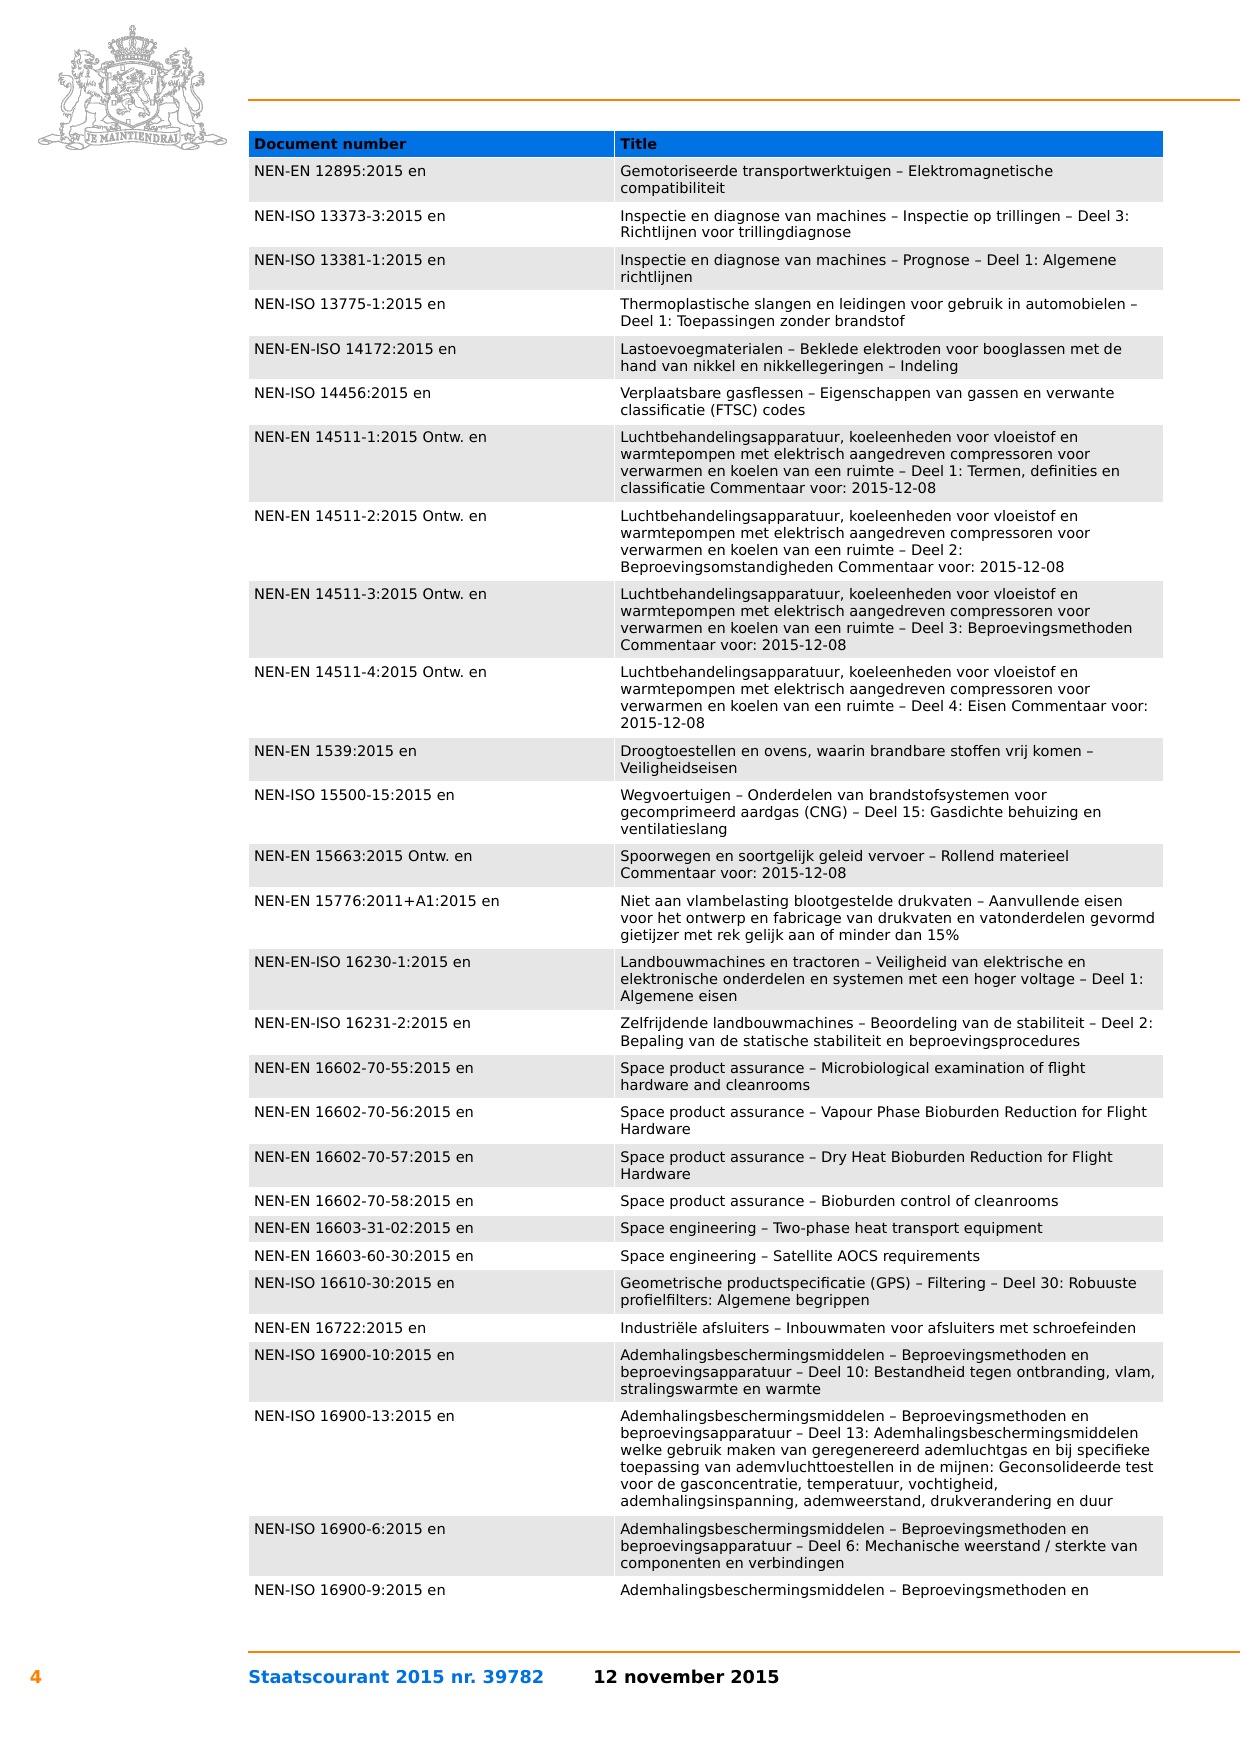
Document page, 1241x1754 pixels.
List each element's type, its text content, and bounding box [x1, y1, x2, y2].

table_cell NEN-EN-ISO 14172:2015 en [249, 336, 614, 379]
table_cell Verplaatsbare gasflessen – Eigenschappen van gassen en verwante classificatie (FTSC) codes [615, 380, 1163, 423]
table_cell NEN-EN 16602-70-58:2015 en [249, 1188, 614, 1214]
table_cell Space engineering – Two-phase heat transport equipment [615, 1216, 1163, 1242]
table_cell NEN-EN 14511-4:2015 Ontw. en [249, 660, 614, 737]
table_cell NEN-EN 16603-60-30:2015 en [249, 1243, 614, 1269]
table_cell Luchtbehandelingsapparatuur, koeleenheden voor vloeistof en warmtepompen met elektrisch aangedreven compressoren voor verwarmen en koelen van een ruimte – Deel 3: Beproevingsmethoden Commentaar voor: 2015-12-08 [615, 581, 1163, 658]
table_cell NEN-ISO 16610-30:2015 en [249, 1270, 614, 1314]
table_cell NEN-ISO 13373-3:2015 en [249, 203, 614, 246]
table_cell NEN-EN 16602-70-57:2015 en [249, 1144, 614, 1187]
table_cell Industriële afsluiters – Inbouwmaten voor afsluiters met schroefeinden [615, 1315, 1163, 1341]
table_cell Landbouwmachines en tractoren – Veiligheid van elektrische en elektronische onderdelen en systemen met een hoger voltage – Deel 1: Algemene eisen [615, 949, 1163, 1010]
table_cell NEN-EN 16602-70-56:2015 en [249, 1100, 614, 1143]
table_cell Space product assurance – Bioburden control of cleanrooms [615, 1188, 1163, 1214]
table_cell Thermoplastische slangen en leidingen voor gebruik in automobielen – Deel 1: Toepassingen zonder brandstof [615, 291, 1163, 335]
table_cell Spoorwegen en soortgelijk geleid vervoer – Rollend materieel Commentaar voor: 2015-12-08 [615, 844, 1163, 887]
table_header Document number [249, 131, 614, 157]
picture [38, 25, 227, 150]
table_cell Space product assurance – Dry Heat Bioburden Reduction for Flight Hardware [615, 1144, 1163, 1187]
table_cell NEN-EN-ISO 16230-1:2015 en [249, 949, 614, 1010]
table_cell Space product assurance – Vapour Phase Bioburden Reduction for Flight Hardware [615, 1100, 1163, 1143]
table_cell Ademhalingsbeschermingsmiddelen – Beproevingsmethoden en [615, 1577, 1163, 1603]
table_cell Ademhalingsbeschermingsmiddelen – Beproevingsmethoden en beproevingsapparatuur – Deel 6: Mechanische weerstand / sterkte van componenten en verbindingen [615, 1516, 1163, 1576]
table_cell NEN-EN-ISO 16231-2:2015 en [249, 1011, 614, 1054]
table_cell NEN-ISO 16900-9:2015 en [249, 1577, 614, 1603]
table_cell Niet aan vlambelasting blootgestelde drukvaten – Aanvullende eisen voor het ontwerp en fabricage van drukvaten en vatonderdelen gevormd gietijzer met rek gelijk aan of minder dan 15% [615, 888, 1163, 948]
table_cell NEN-EN 14511-1:2015 Ontw. en [249, 425, 614, 502]
table_cell NEN-ISO 14456:2015 en [249, 380, 614, 423]
table_cell NEN-EN 15776:2011+A1:2015 en [249, 888, 614, 948]
table_cell Inspectie en diagnose van machines – Prognose – Deel 1: Algemene richtlijnen [615, 247, 1163, 290]
table_cell Wegvoertuigen – Onderdelen van brandstofsystemen voor gecomprimeerd aardgas (CNG) – Deel 15: Gasdichte behuizing en ventilatieslang [615, 782, 1163, 843]
table_cell NEN-ISO 16900-13:2015 en [249, 1404, 614, 1515]
table_cell NEN-EN 14511-3:2015 Ontw. en [249, 581, 614, 658]
table_cell Luchtbehandelingsapparatuur, koeleenheden voor vloeistof en warmtepompen met elektrisch aangedreven compressoren voor verwarmen en koelen van een ruimte – Deel 4: Eisen Commentaar voor: 2015-12-08 [615, 660, 1163, 737]
table_cell Ademhalingsbeschermingsmiddelen – Beproevingsmethoden en beproevingsapparatuur – Deel 10: Bestandheid tegen ontbranding, vlam, stralingswarmte en warmte [615, 1342, 1163, 1402]
table_cell Luchtbehandelingsapparatuur, koeleenheden voor vloeistof en warmtepompen met elektrisch aangedreven compressoren voor verwarmen en koelen van een ruimte – Deel 2: Beproevingsomstandigheden Commentaar voor: 2015-12-08 [615, 503, 1163, 580]
table_cell Gemotoriseerde transportwerktuigen – Elektromagnetische compatibiliteit [615, 158, 1163, 202]
table_cell NEN-ISO 15500-15:2015 en [249, 782, 614, 843]
table_cell NEN-ISO 13381-1:2015 en [249, 247, 614, 290]
table_cell NEN-EN 15663:2015 Ontw. en [249, 844, 614, 887]
table_cell Space engineering – Satellite AOCS requirements [615, 1243, 1163, 1269]
table_cell NEN-EN 14511-2:2015 Ontw. en [249, 503, 614, 580]
table_cell Lastoevoegmaterialen – Beklede elektroden voor booglassen met de hand van nikkel en nikkellegeringen – Indeling [615, 336, 1163, 379]
table_cell Space product assurance – Microbiological examination of flight hardware and cleanrooms [615, 1055, 1163, 1098]
table_cell NEN-EN 12895:2015 en [249, 158, 614, 202]
table_cell NEN-ISO 16900-6:2015 en [249, 1516, 614, 1576]
table_cell NEN-EN 1539:2015 en [249, 738, 614, 781]
table_cell NEN-EN 16603-31-02:2015 en [249, 1216, 614, 1242]
table_cell Inspectie en diagnose van machines – Inspectie op trillingen – Deel 3: Richtlijnen voor trillingdiagnose [615, 203, 1163, 246]
table_header Title [615, 131, 1163, 157]
table_cell Geometrische productspecificatie (GPS) – Filtering – Deel 30: Robuuste profielfilters: Algemene begrippen [615, 1270, 1163, 1314]
table_cell NEN-EN 16722:2015 en [249, 1315, 614, 1341]
table_cell NEN-EN 16602-70-55:2015 en [249, 1055, 614, 1098]
table_cell NEN-ISO 16900-10:2015 en [249, 1342, 614, 1402]
table_cell NEN-ISO 13775-1:2015 en [249, 291, 614, 335]
table_cell Zelfrijdende landbouwmachines – Beoordeling van de stabiliteit – Deel 2: Bepaling van de statische stabiliteit en beproevingsprocedures [615, 1011, 1163, 1054]
table_cell Ademhalingsbeschermingsmiddelen – Beproevingsmethoden en beproevingsapparatuur – Deel 13: Ademhalingsbeschermingsmiddelen welke gebruik maken van geregenereerd ademluchtgas en bij specifieke toepassing van ademvluchttoestellen in de mijnen: Geconsolideerde test voor de gasconcentratie, temperatuur, vochtigheid, ademhalingsinspanning, ademweerstand, drukverandering en duur [615, 1404, 1163, 1515]
table_cell Luchtbehandelingsapparatuur, koeleenheden voor vloeistof en warmtepompen met elektrisch aangedreven compressoren voor verwarmen en koelen van een ruimte – Deel 1: Termen, definities en classificatie Commentaar voor: 2015-12-08 [615, 425, 1163, 502]
table_cell Droogtoestellen en ovens, waarin brandbare stoffen vrij komen – Veiligheidseisen [615, 738, 1163, 781]
